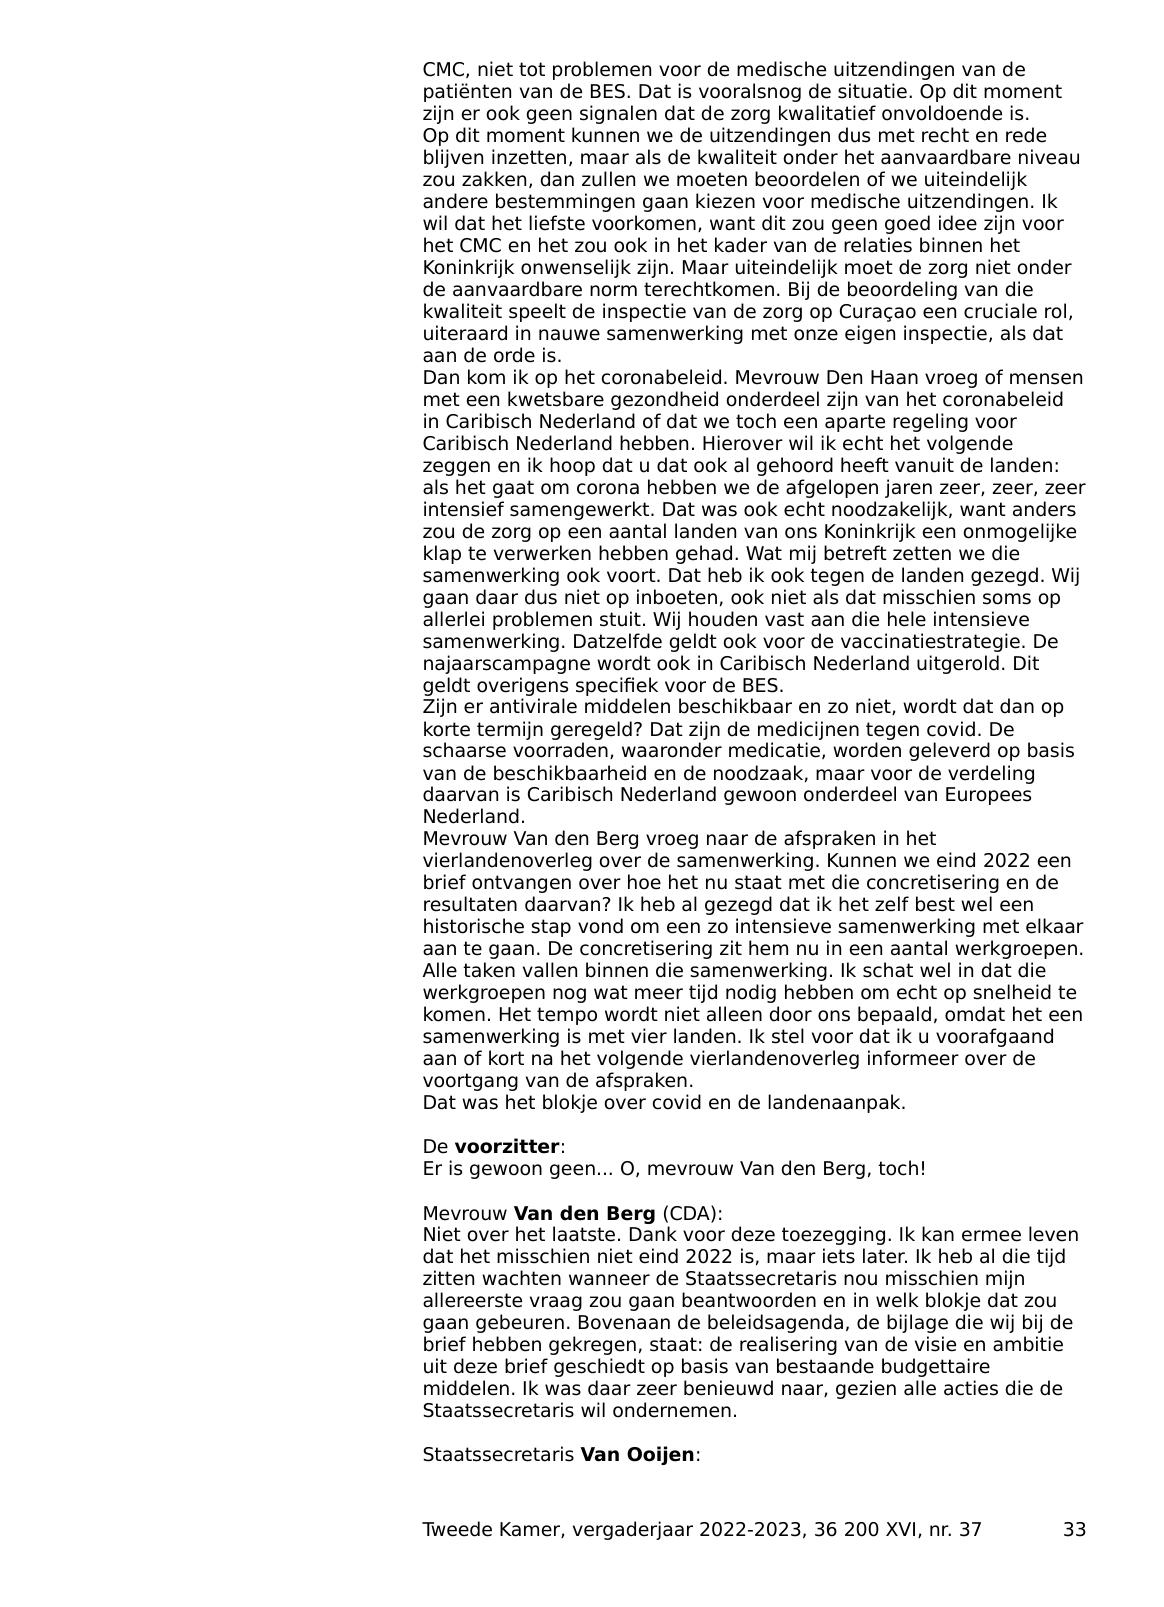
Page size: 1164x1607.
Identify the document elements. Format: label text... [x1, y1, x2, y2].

text CMC, niet tot problemen voor de medische uitzendingen van de patiënten van de BES. Dat is vooralsnog de situatie. Op dit moment zijn er ook geen signalen dat de zorg kwalitatief onvoldoende is. [422, 59, 1087, 125]
text Niet over het laatste. Dank voor deze toezegging. Ik kan ermee leven dat het misschien niet eind 2022 is, maar iets later. Ik heb al die tijd zitten wachten wanneer de Staatssecretaris nou misschien mijn allereerste vraag zou gaan beantwoorden en in welk blokje dat zou gaan gebeuren. Bovenaan de beleidsagenda, de bijlage die wij bij de brief hebben gekregen, staat: de realisering van de visie en ambitie uit deze brief geschiedt op basis van bestaande budgettaire middelen. Ik was daar zeer benieuwd naar, gezien alle acties die de Staatssecretaris wil ondernemen. [422, 1224, 1087, 1422]
text Mevrouw Van den Berg (CDA): [422, 1202, 1087, 1224]
text Mevrouw Van den Berg vroeg naar de afspraken in het vierlandenoverleg over de samenwerking. Kunnen we eind 2022 een brief ontvangen over hoe het nu staat met die concretisering en de resultaten daarvan? Ik heb al gezegd dat ik het zelf best wel een historische stap vond om een zo intensieve samenwerking met elkaar aan te gaan. De concretisering zit hem nu in een aantal werkgroepen. Alle taken vallen binnen die samenwerking. Ik schat wel in dat die werkgroepen nog wat meer tijd nodig hebben om echt op snelheid te komen. Het tempo wordt niet alleen door ons bepaald, omdat het een samenwerking is met vier landen. Ik stel voor dat ik u voorafgaand aan of kort na het volgende vierlandenoverleg informeer over de voortgang van de afspraken. [422, 828, 1087, 1092]
text Staatssecretaris Van Ooijen: [422, 1444, 1087, 1466]
text Zijn er antivirale middelen beschikbaar en zo niet, wordt dat dan op korte termijn geregeld? Dat zijn de medicijnen tegen covid. De schaarse voorraden, waaronder medicatie, worden geleverd op basis van de beschikbaarheid en de noodzaak, maar voor de verdeling daarvan is Caribisch Nederland gewoon onderdeel van Europees Nederland. [422, 696, 1087, 828]
text De voorzitter: [422, 1136, 1087, 1158]
text Op dit moment kunnen we de uitzendingen dus met recht en rede blijven inzetten, maar als de kwaliteit onder het aanvaardbare niveau zou zakken, dan zullen we moeten beoordelen of we uiteindelijk andere bestemmingen gaan kiezen voor medische uitzendingen. Ik wil dat het liefste voorkomen, want dit zou geen goed idee zijn voor het CMC en het zou ook in het kader van de relaties binnen het Koninkrijk onwenselijk zijn. Maar uiteindelijk moet de zorg niet onder de aanvaardbare norm terechtkomen. Bij de beoordeling van die kwaliteit speelt de inspectie van de zorg op Curaçao een cruciale rol, uiteraard in nauwe samenwerking met onze eigen inspectie, als dat aan de orde is. [422, 125, 1087, 367]
text Dan kom ik op het coronabeleid. Mevrouw Den Haan vroeg of mensen met een kwetsbare gezondheid onderdeel zijn van het coronabeleid in Caribisch Nederland of dat we toch een aparte regeling voor Caribisch Nederland hebben. Hierover wil ik echt het volgende zeggen en ik hoop dat u dat ook al gehoord heeft vanuit de landen: als het gaat om corona hebben we de afgelopen jaren zeer, zeer, zeer intensief samengewerkt. Dat was ook echt noodzakelijk, want anders zou de zorg op een aantal landen van ons Koninkrijk een onmogelijke klap te verwerken hebben gehad. Wat mij betreft zetten we die samenwerking ook voort. Dat heb ik ook tegen de landen gezegd. Wij gaan daar dus niet op inboeten, ook niet als dat misschien soms op allerlei problemen stuit. Wij houden vast aan die hele intensieve samenwerking. Datzelfde geldt ook voor de vaccinatiestrategie. De najaarscampagne wordt ook in Caribisch Nederland uitgerold. Dit geldt overigens specifiek voor de BES. [422, 367, 1087, 696]
text Dat was het blokje over covid en de landenaanpak. [422, 1092, 1087, 1114]
text Er is gewoon geen... O, mevrouw Van den Berg, toch! [422, 1158, 1087, 1180]
